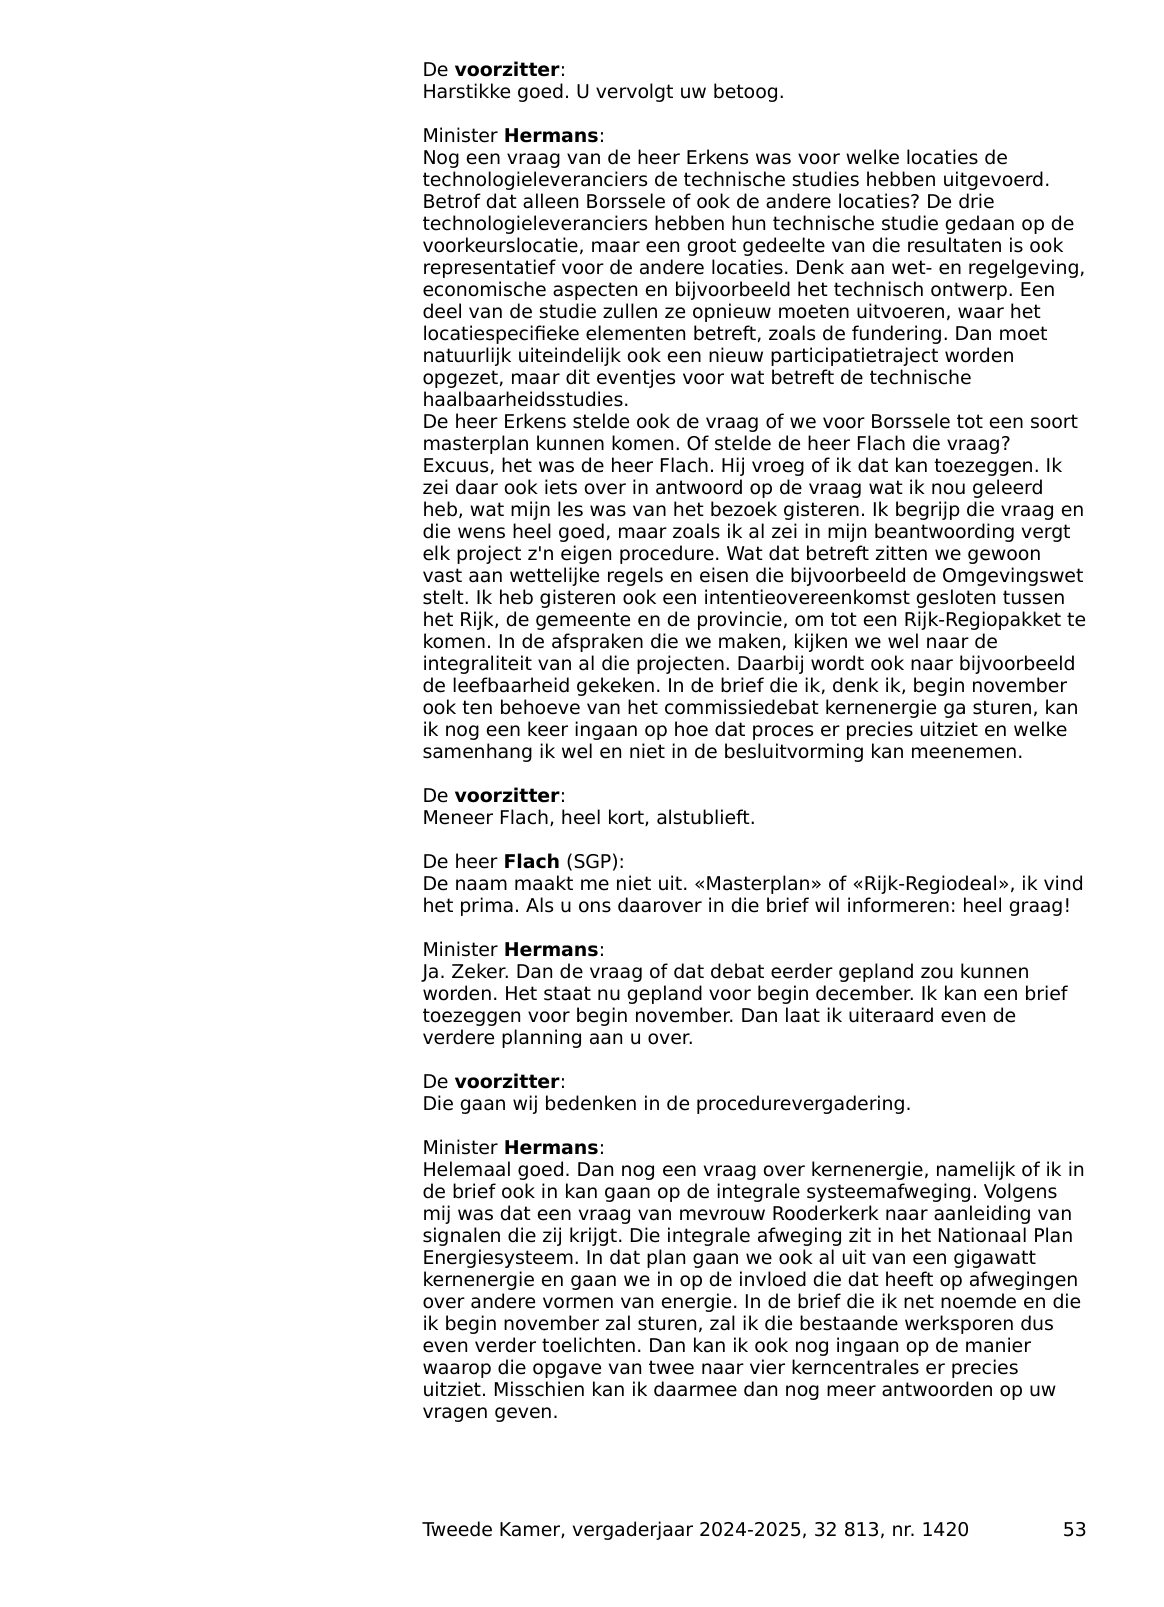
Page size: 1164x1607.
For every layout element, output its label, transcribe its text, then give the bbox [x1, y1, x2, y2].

text Ja. Zeker. Dan de vraag of dat debat eerder gepland zou kunnen worden. Het staat nu gepland voor begin december. Ik kan een brief toezeggen voor begin november. Dan laat ik uiteraard even de verdere planning aan u over. [422, 961, 1087, 1049]
text De voorzitter: [422, 1071, 1087, 1093]
text Nog een vraag van de heer Erkens was voor welke locaties de technologieleveranciers de technische studies hebben uitgevoerd. Betrof dat alleen Borssele of ook de andere locaties? De drie technologieleveranciers hebben hun technische studie gedaan op de voorkeurslocatie, maar een groot gedeelte van die resultaten is ook representatief voor de andere locaties. Denk aan wet- en regelgeving, economische aspecten en bijvoorbeeld het technisch ontwerp. Een deel van de studie zullen ze opnieuw moeten uitvoeren, waar het locatiespecifieke elementen betreft, zoals de fundering. Dan moet natuurlijk uiteindelijk ook een nieuw participatietraject worden opgezet, maar dit eventjes voor wat betreft de technische haalbaarheidsstudies. [422, 147, 1087, 411]
text Minister Hermans: [422, 125, 1087, 147]
text De voorzitter: [422, 59, 1087, 81]
text Die gaan wij bedenken in de procedurevergadering. [422, 1093, 1087, 1115]
text De naam maakt me niet uit. «Masterplan» of «Rijk-Regiodeal», ik vind het prima. Als u ons daarover in die brief wil informeren: heel graag! [422, 873, 1087, 917]
text Harstikke goed. U vervolgt uw betoog. [422, 81, 1087, 103]
text Meneer Flach, heel kort, alstublieft. [422, 807, 1087, 829]
text Helemaal goed. Dan nog een vraag over kernenergie, namelijk of ik in de brief ook in kan gaan op de integrale systeemafweging. Volgens mij was dat een vraag van mevrouw Rooderkerk naar aanleiding van signalen die zij krijgt. Die integrale afweging zit in het Nationaal Plan Energiesysteem. In dat plan gaan we ook al uit van een gigawatt kernenergie en gaan we in op de invloed die dat heeft op afwegingen over andere vormen van energie. In de brief die ik net noemde en die ik begin november zal sturen, zal ik die bestaande werksporen dus even verder toelichten. Dan kan ik ook nog ingaan op de manier waarop die opgave van twee naar vier kerncentrales er precies uitziet. Misschien kan ik daarmee dan nog meer antwoorden op uw vragen geven. [422, 1159, 1087, 1423]
text De heer Erkens stelde ook de vraag of we voor Borssele tot een soort masterplan kunnen komen. Of stelde de heer Flach die vraag? Excuus, het was de heer Flach. Hij vroeg of ik dat kan toezeggen. Ik zei daar ook iets over in antwoord op de vraag wat ik nou geleerd heb, wat mijn les was van het bezoek gisteren. Ik begrijp die vraag en die wens heel goed, maar zoals ik al zei in mijn beantwoording vergt elk project z'n eigen procedure. Wat dat betreft zitten we gewoon vast aan wettelijke regels en eisen die bijvoorbeeld de Omgevingswet stelt. Ik heb gisteren ook een intentieovereenkomst gesloten tussen het Rijk, de gemeente en de provincie, om tot een Rijk-Regiopakket te komen. In de afspraken die we maken, kijken we wel naar de integraliteit van al die projecten. Daarbij wordt ook naar bijvoorbeeld de leefbaarheid gekeken. In de brief die ik, denk ik, begin november ook ten behoeve van het commissiedebat kernenergie ga sturen, kan ik nog een keer ingaan op hoe dat proces er precies uitziet en welke samenhang ik wel en niet in de besluitvorming kan meenemen. [422, 411, 1087, 763]
text Minister Hermans: [422, 1137, 1087, 1159]
text De voorzitter: [422, 785, 1087, 807]
text Minister Hermans: [422, 939, 1087, 961]
text De heer Flach (SGP): [422, 851, 1087, 873]
